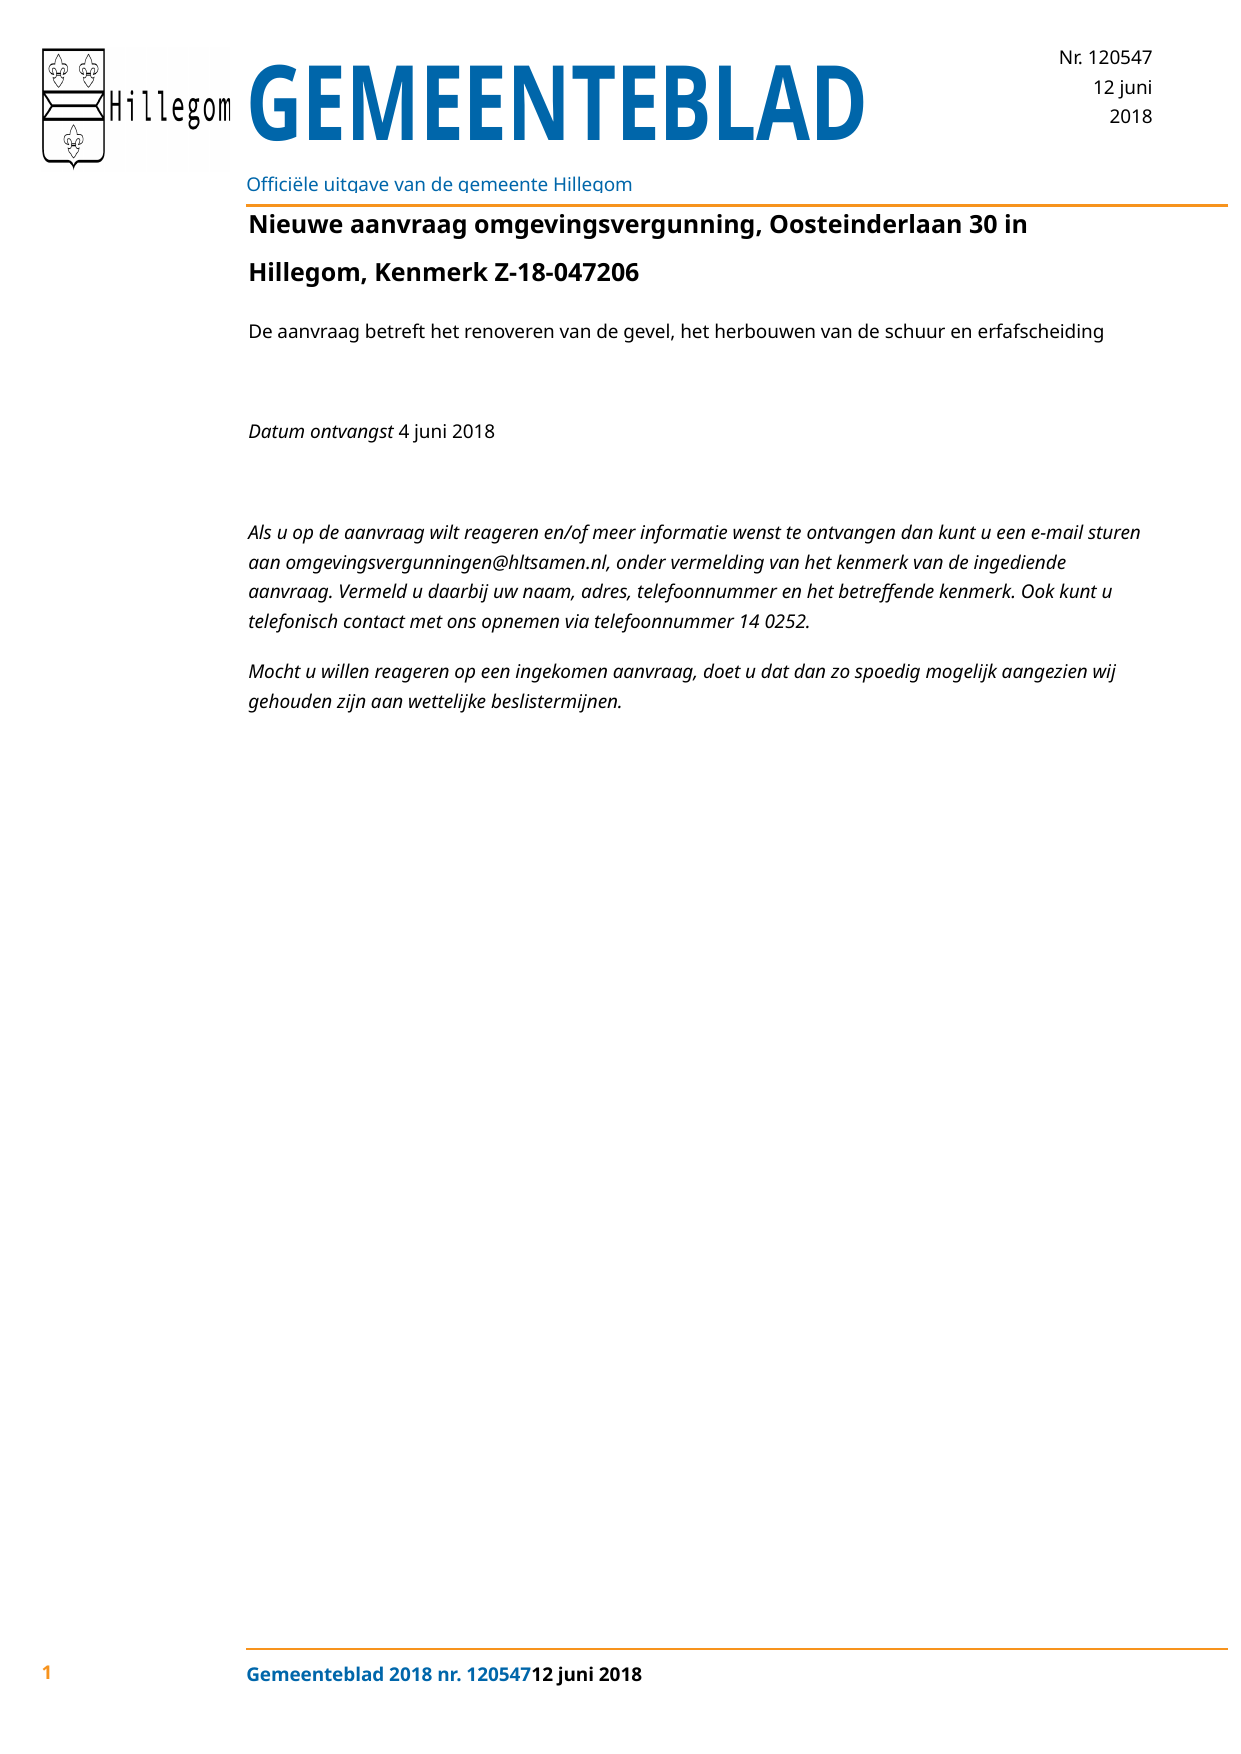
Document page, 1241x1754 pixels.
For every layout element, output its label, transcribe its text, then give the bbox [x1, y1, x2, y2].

text Mocht u willen reageren op een ingekomen aanvraag, doet u dat dan zo spoedig mogelijk aangezien wij gehouden zijn aan wettelijke beslistermijnen. [248, 659, 1152, 714]
text Nieuwe aanvraag omgevingsvergunning, Oosteinderlaan 30 in Hillegom, Kenmerk Z-18-047206 [248, 207, 1152, 288]
picture [41, 47, 231, 172]
text De aanvraag betreft het renoveren van de gevel, het herbouwen van de schuur en erfafscheiding [248, 318, 1152, 344]
text Datum ontvangst 4 juni 2018 [248, 419, 1152, 444]
text Als u op de aanvraag wilt reageren en/of meer informatie wenst te ontvangen dan kunt u een e-mail sturen aan omgevingsvergunningen@hltsamen.nl, onder vermelding van het kenmerk van de ingediende aanvraag. Vermeld u daarbij uw naam, adres, telefoonnummer en het betreffende kenmerk. Ook kunt u telefonisch contact met ons opnemen via telefoonnummer 14 0252. [248, 519, 1152, 634]
